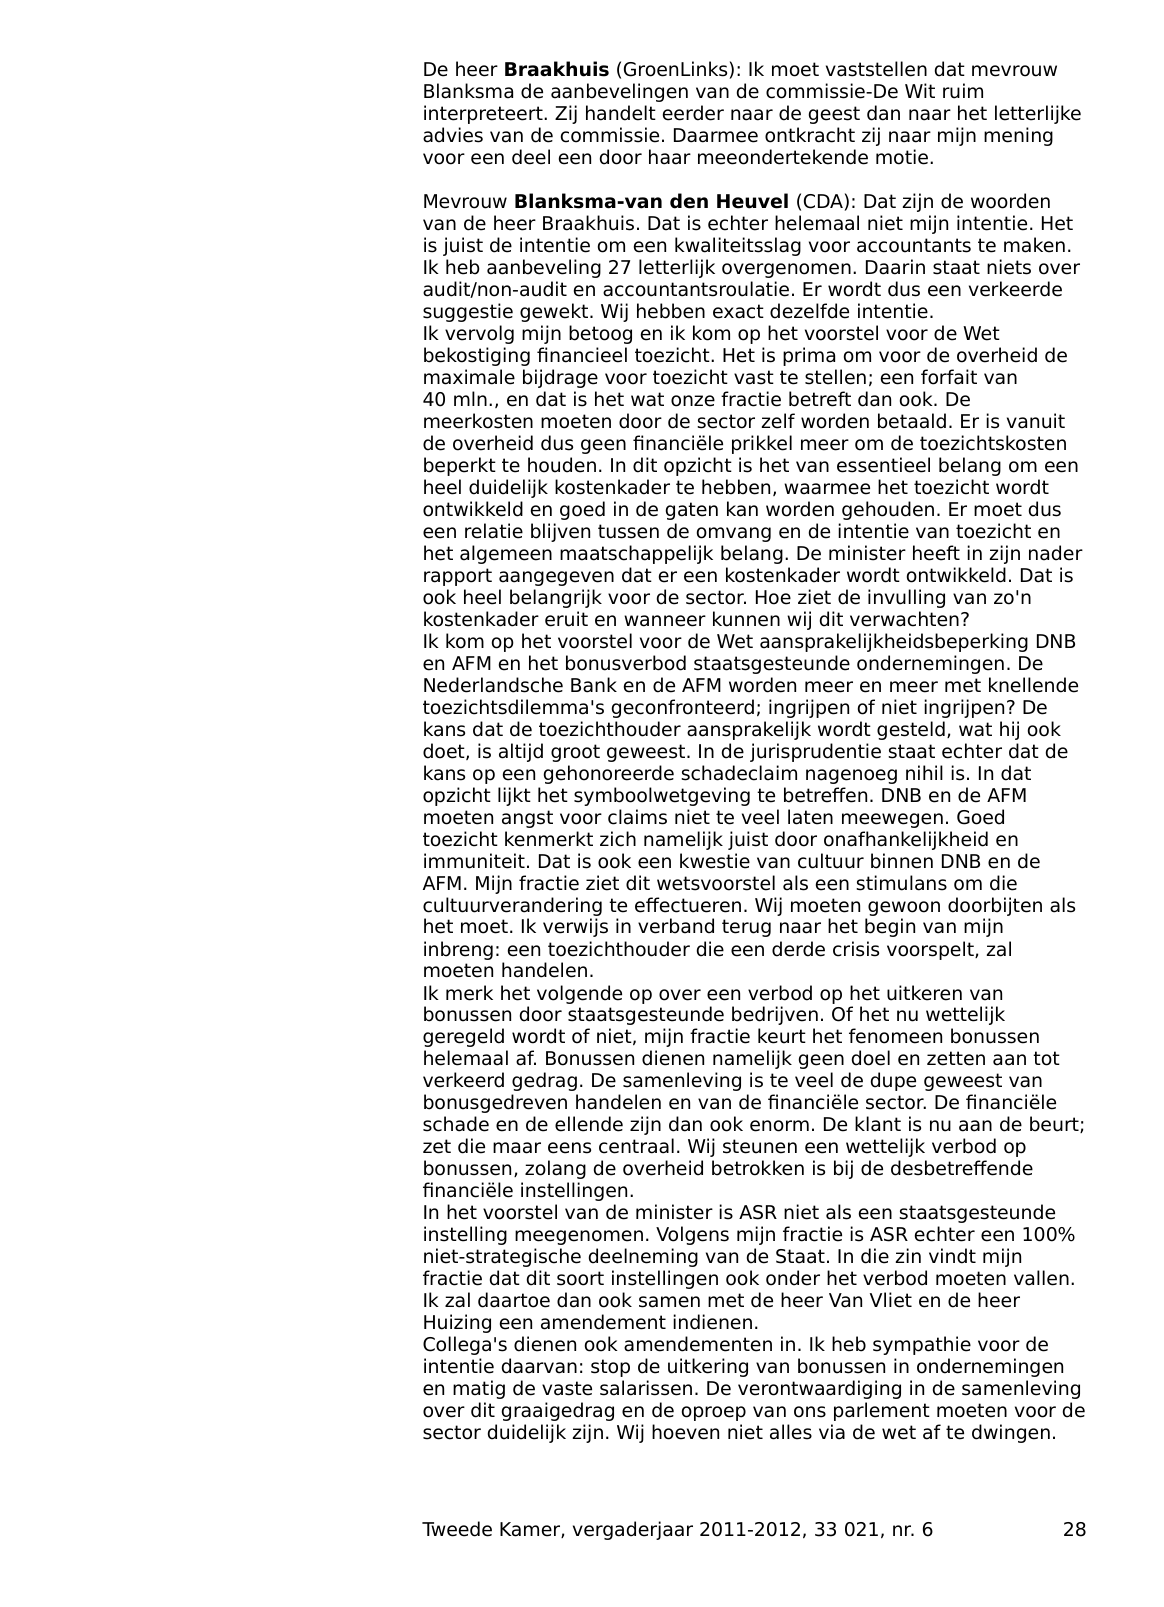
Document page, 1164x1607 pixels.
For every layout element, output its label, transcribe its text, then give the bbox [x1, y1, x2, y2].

text Collega's dienen ook amendementen in. Ik heb sympathie voor de intentie daarvan: stop de uitkering van bonussen in ondernemingen en matig de vaste salarissen. De verontwaardiging in de samenleving over dit graaigedrag en de oproep van ons parlement moeten voor de sector duidelijk zijn. Wij hoeven niet alles via de wet af te dwingen. [422, 1334, 1087, 1444]
text Ik vervolg mijn betoog en ik kom op het voorstel voor de Wet bekostiging financieel toezicht. Het is prima om voor de overheid de maximale bijdrage voor toezicht vast te stellen; een forfait van 40 mln., en dat is het wat onze fractie betreft dan ook. De meerkosten moeten door de sector zelf worden betaald. Er is vanuit de overheid dus geen financiële prikkel meer om de toezichtskosten beperkt te houden. In dit opzicht is het van essentieel belang om een heel duidelijk kostenkader te hebben, waarmee het toezicht wordt ontwikkeld en goed in de gaten kan worden gehouden. Er moet dus een relatie blijven tussen de omvang en de intentie van toezicht en het algemeen maatschappelijk belang. De minister heeft in zijn nader rapport aangegeven dat er een kostenkader wordt ontwikkeld. Dat is ook heel belangrijk voor de sector. Hoe ziet de invulling van zo'n kostenkader eruit en wanneer kunnen wij dit verwachten? [422, 323, 1087, 631]
text De heer Braakhuis (GroenLinks): Ik moet vaststellen dat mevrouw Blanksma de aanbevelingen van de commissie-De Wit ruim interpreteert. Zij handelt eerder naar de geest dan naar het letterlijke advies van de commissie. Daarmee ontkracht zij naar mijn mening voor een deel een door haar meeondertekende motie. [422, 59, 1087, 169]
text Ik merk het volgende op over een verbod op het uitkeren van bonussen door staatsgesteunde bedrijven. Of het nu wettelijk geregeld wordt of niet, mijn fractie keurt het fenomeen bonussen helemaal af. Bonussen dienen namelijk geen doel en zetten aan tot verkeerd gedrag. De samenleving is te veel de dupe geweest van bonusgedreven handelen en van de financiële sector. De financiële schade en de ellende zijn dan ook enorm. De klant is nu aan de beurt; zet die maar eens centraal. Wij steunen een wettelijk verbod op bonussen, zolang de overheid betrokken is bij de desbetreffende financiële instellingen. [422, 982, 1087, 1202]
text In het voorstel van de minister is ASR niet als een staatsgesteunde instelling meegenomen. Volgens mijn fractie is ASR echter een 100% niet-strategische deelneming van de Staat. In die zin vindt mijn fractie dat dit soort instellingen ook onder het verbod moeten vallen. Ik zal daartoe dan ook samen met de heer Van Vliet en de heer Huizing een amendement indienen. [422, 1202, 1087, 1334]
text Mevrouw Blanksma-van den Heuvel (CDA): Dat zijn de woorden van de heer Braakhuis. Dat is echter helemaal niet mijn intentie. Het is juist de intentie om een kwaliteitsslag voor accountants te maken. Ik heb aanbeveling 27 letterlijk overgenomen. Daarin staat niets over audit/non-audit en accountantsroulatie. Er wordt dus een verkeerde suggestie gewekt. Wij hebben exact dezelfde intentie. [422, 191, 1087, 323]
text Ik kom op het voorstel voor de Wet aansprakelijkheidsbeperking DNB en AFM en het bonusverbod staatsgesteunde ondernemingen. De Nederlandsche Bank en de AFM worden meer en meer met knellende toezichtsdilemma's geconfronteerd; ingrijpen of niet ingrijpen? De kans dat de toezichthouder aansprakelijk wordt gesteld, wat hij ook doet, is altijd groot geweest. In de jurisprudentie staat echter dat de kans op een gehonoreerde schadeclaim nagenoeg nihil is. In dat opzicht lijkt het symboolwetgeving te betreffen. DNB en de AFM moeten angst voor claims niet te veel laten meewegen. Goed toezicht kenmerkt zich namelijk juist door onafhankelijkheid en immuniteit. Dat is ook een kwestie van cultuur binnen DNB en de AFM. Mijn fractie ziet dit wetsvoorstel als een stimulans om die cultuurverandering te effectueren. Wij moeten gewoon doorbijten als het moet. Ik verwijs in verband terug naar het begin van mijn inbreng: een toezichthouder die een derde crisis voorspelt, zal moeten handelen. [422, 631, 1087, 982]
